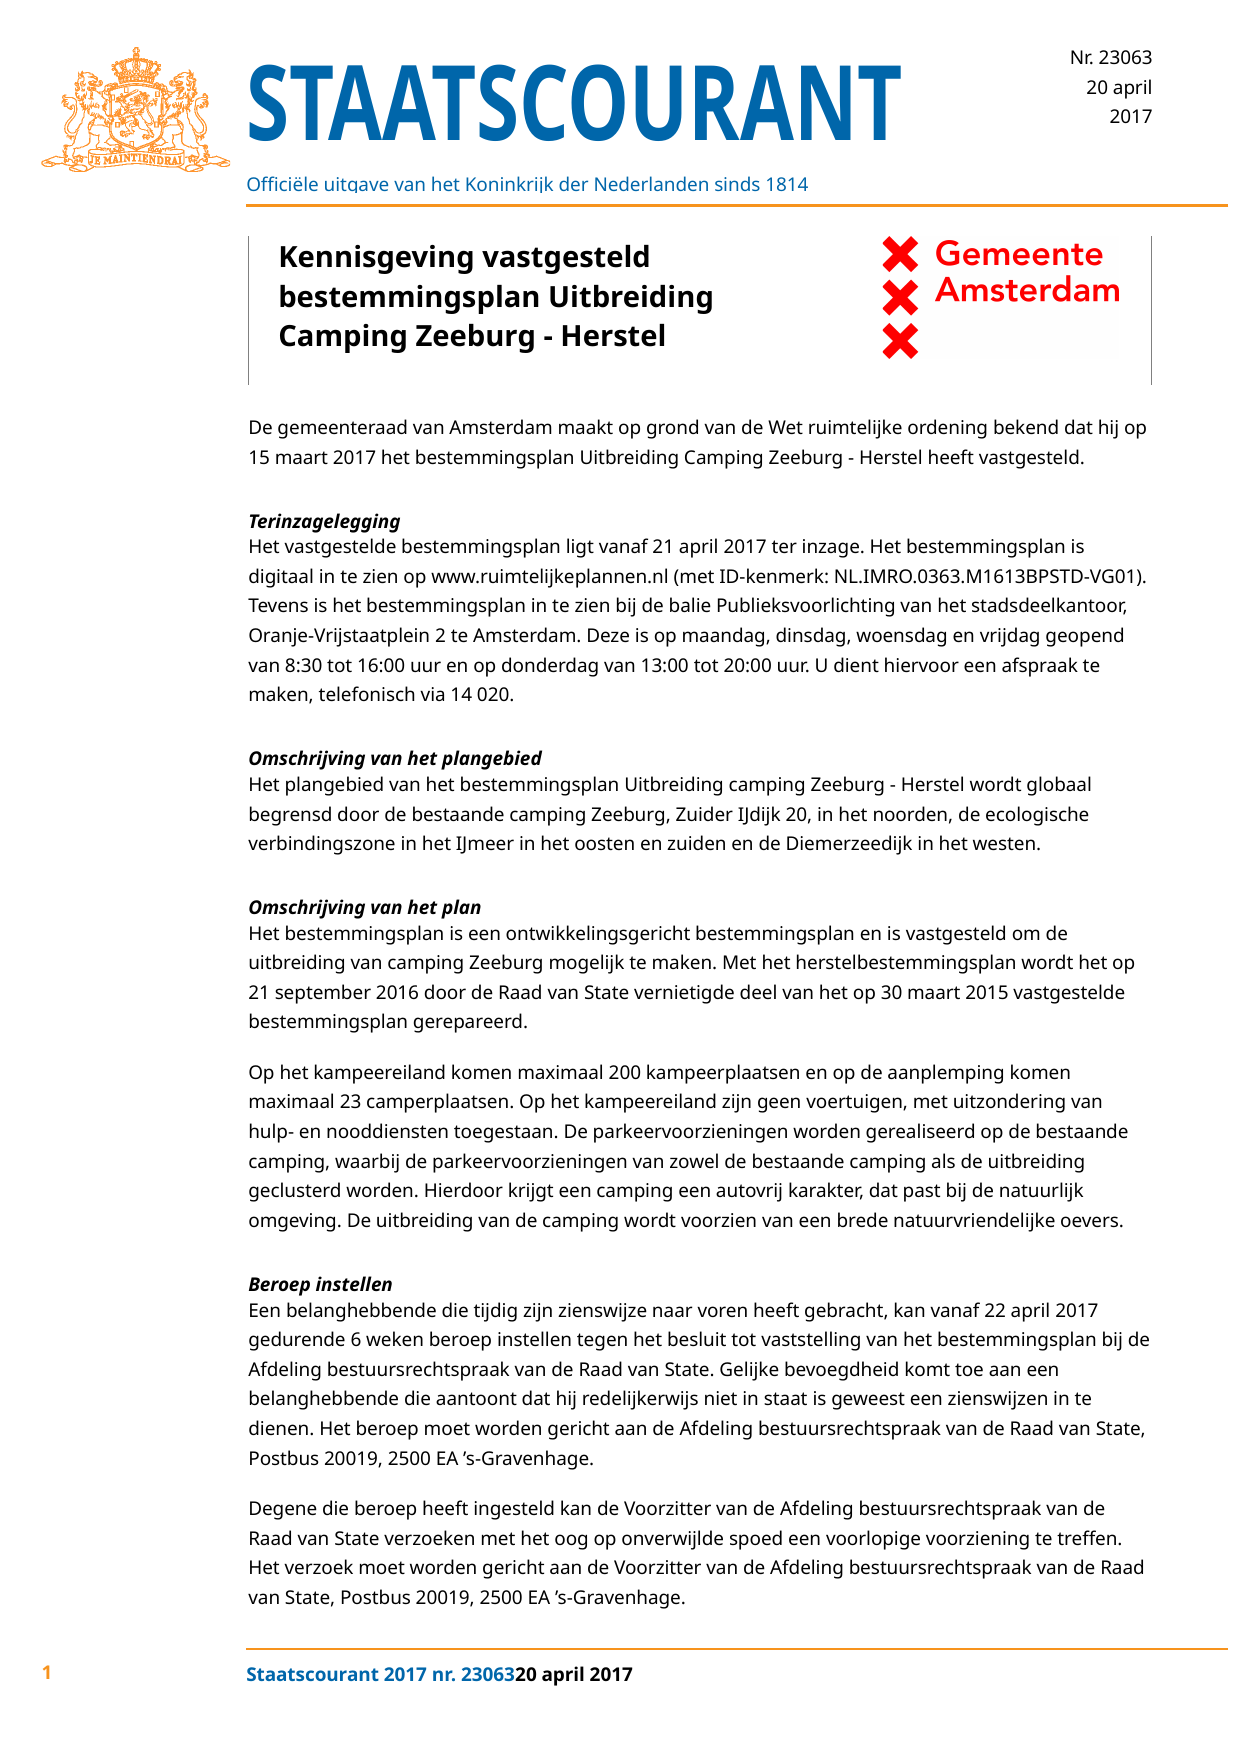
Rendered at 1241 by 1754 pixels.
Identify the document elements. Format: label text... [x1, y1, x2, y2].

text Omschrijving van het plan [248, 894, 1152, 920]
text Beroep instellen [248, 1271, 1152, 1297]
text Een belanghebbende die tijdig zijn zienswijze naar voren heeft gebracht, kan vanaf 22 april 2017 gedurende 6 weken beroep instellen tegen het besluit tot vaststelling van het bestemmingsplan bij de Afdeling bestuursrechtspraak van de Raad van State. Gelijke bevoegdheid komt toe aan een belanghebbende die aantoont dat hij redelijkerwijs niet in staat is geweest een zienswijzen in te dienen. Het beroep moet worden gericht aan de Afdeling bestuursrechtspraak van de Raad van State, Postbus 20019, 2500 EA ’s-Gravenhage. [248, 1297, 1152, 1470]
text Het vastgestelde bestemmingsplan ligt vanaf 21 april 2017 ter inzage. Het bestemmingsplan is digitaal in te zien op www.ruimtelijkeplannen.nl (met ID-kenmerk: NL.IMRO.0363.M1613BPSTD-VG01). Tevens is het bestemmingsplan in te zien bij de balie Publieksvoorlichting van het stadsdeelkantoor, Oranje-Vrijstaatplein 2 te Amsterdam. Deze is op maandag, dinsdag, woensdag en vrijdag geopend van 8:30 tot 16:00 uur en op donderdag van 13:00 tot 20:00 uur. U dient hiervoor een afspraak te maken, telefonisch via 14 020. [248, 533, 1152, 707]
text Het plangebied van het bestemmingsplan Uitbreiding camping Zeeburg - Herstel wordt globaal begrensd door de bestaande camping Zeeburg, Zuider IJdijk 20, in het noorden, de ecologische verbindingszone in het IJmeer in het oosten en zuiden en de Diemerzeedijk in het westen. [248, 771, 1152, 856]
table_header Kennisgeving vastgesteld bestemmingsplan Uitbreiding Camping Zeeburg - Herstel [249, 236, 850, 385]
text Terinzagelegging [248, 508, 1152, 533]
picture [41, 47, 231, 172]
picture [882, 236, 1119, 359]
text Degene die beroep heeft ingesteld kan de Voorzitter van de Afdeling bestuursrechtspraak van de Raad van State verzoeken met het oog op onverwijlde spoed een voorlopige voorziening te treffen. Het verzoek moet worden gericht aan de Voorzitter van de Afdeling bestuursrechtspraak van de Raad van State, Postbus 20019, 2500 EA ’s-Gravenhage. [248, 1495, 1152, 1609]
table_header [850, 236, 1151, 385]
text Het bestemmingsplan is een ontwikkelingsgericht bestemmingsplan en is vastgesteld om de uitbreiding van camping Zeeburg mogelijk te maken. Met het herstelbestemmingsplan wordt het op 21 september 2016 door de Raad van State vernietigde deel van het op 30 maart 2015 vastgestelde bestemmingsplan gerepareerd. [248, 920, 1152, 1034]
text Omschrijving van het plangebied [248, 745, 1152, 771]
text De gemeenteraad van Amsterdam maakt op grond van de Wet ruimtelijke ordening bekend dat hij op 15 maart 2017 het bestemmingsplan Uitbreiding Camping Zeeburg - Herstel heeft vastgesteld. [248, 414, 1152, 469]
text Op het kampeereiland komen maximaal 200 kampeerplaatsen en op de aanplemping komen maximaal 23 camperplaatsen. Op het kampeereiland zijn geen voertuigen, met uitzondering van hulp- en nooddiensten toegestaan. De parkeervoorzieningen worden gerealiseerd op de bestaande camping, waarbij de parkeervoorzieningen van zowel de bestaande camping als de uitbreiding geclusterd worden. Hierdoor krijgt een camping een autovrij karakter, dat past bij de natuurlijk omgeving. De uitbreiding van de camping wordt voorzien van een brede natuurvriendelijke oevers. [248, 1059, 1152, 1233]
